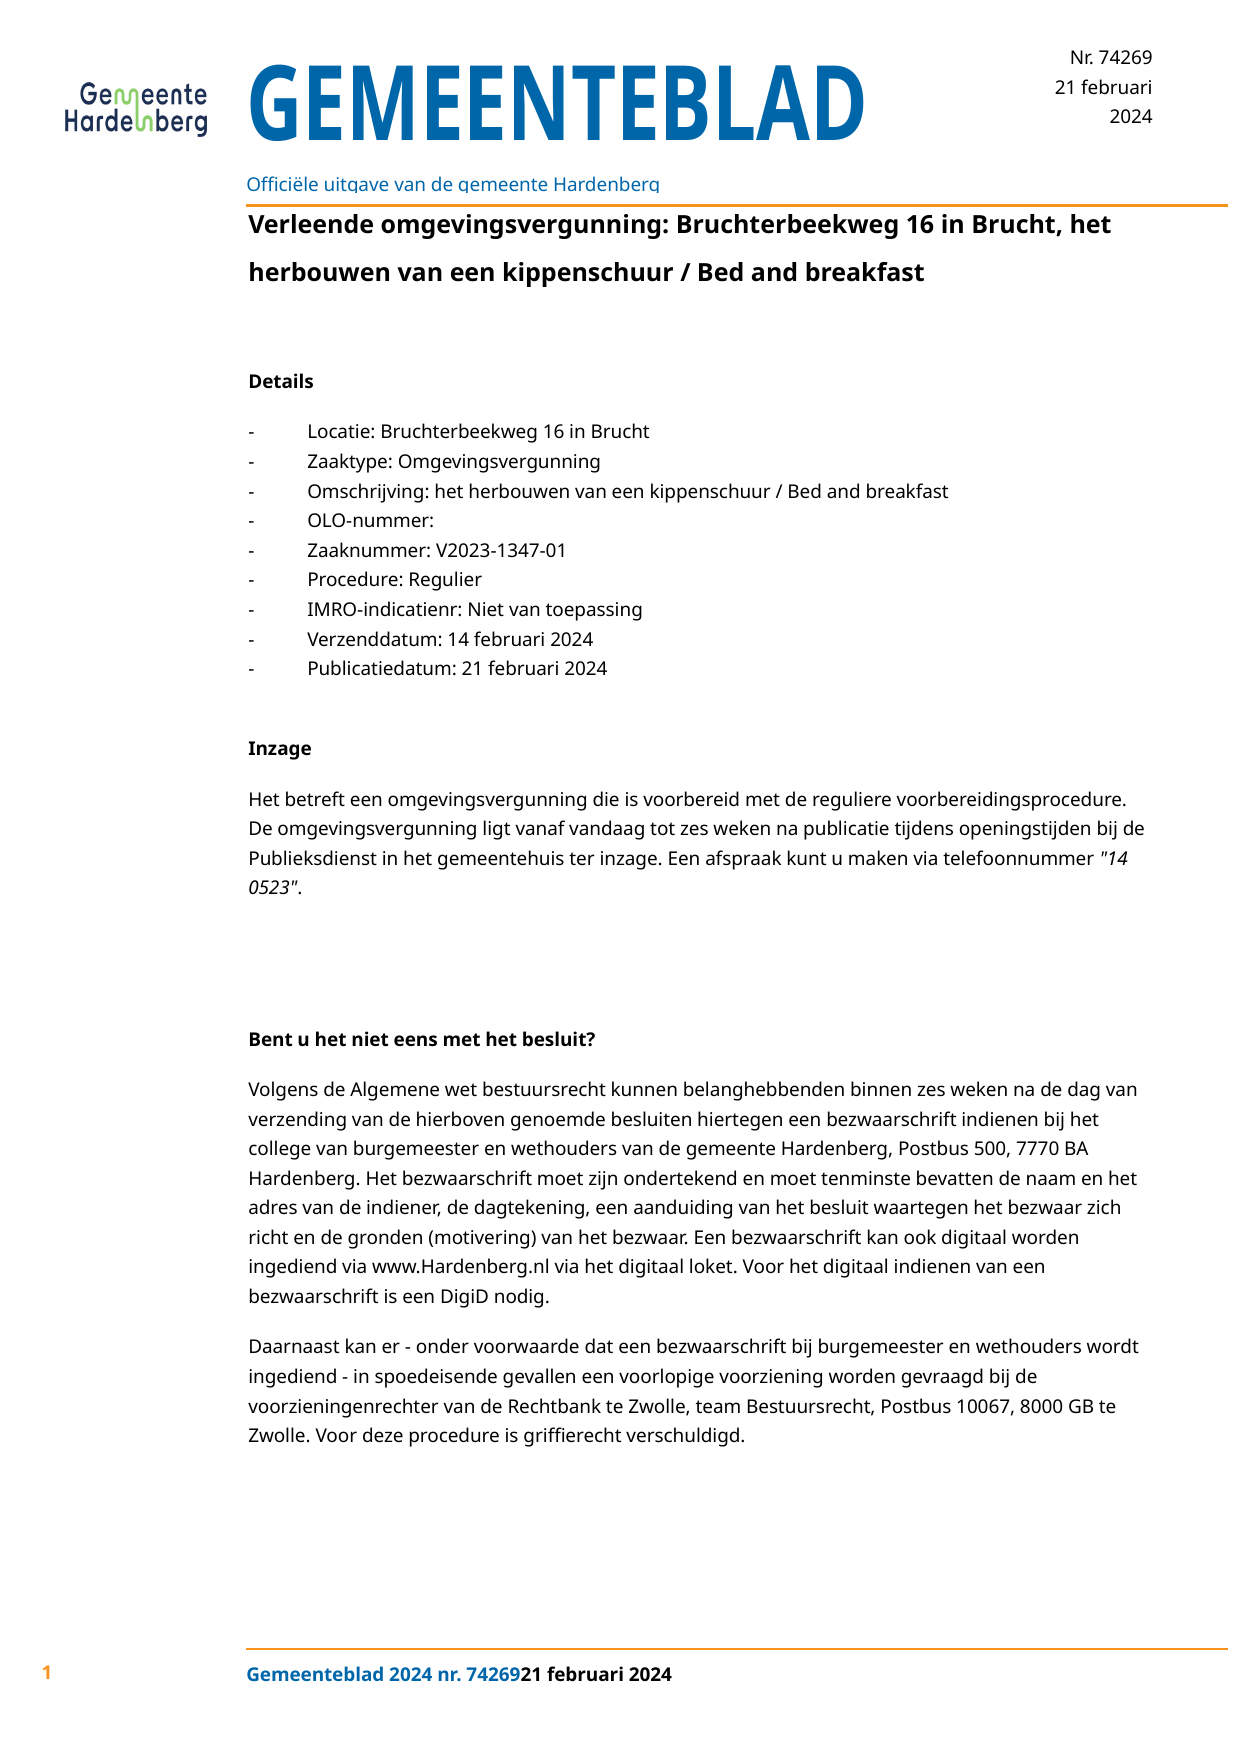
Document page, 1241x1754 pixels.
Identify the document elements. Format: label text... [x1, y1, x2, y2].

list Verzenddatum: 14 februari 2024 [248, 626, 1152, 652]
list Procedure: Regulier [248, 567, 1152, 592]
text Het betreft een omgevingsvergunning die is voorbereid met de reguliere voorbereidingsprocedure. De omgevingsvergunning ligt vanaf vandaag tot zes weken na publicatie tijdens openingstijden bij de Publieksdienst in het gemeentehuis ter inzage. Een afspraak kunt u maken via telefoonnummer "14 0523". [248, 786, 1152, 900]
picture [41, 47, 231, 172]
list Publicatiedatum: 21 februari 2024 [248, 655, 1152, 681]
list Zaaktype: Omgevingsvergunning [248, 448, 1152, 474]
list OLO-nummer: [248, 507, 1152, 533]
list IMRO-indicatienr: Niet van toepassing [248, 596, 1152, 622]
list Locatie: Bruchterbeekweg 16 in Brucht [248, 419, 1152, 444]
text Verleende omgevingsvergunning: Bruchterbeekweg 16 in Brucht, het herbouwen van een kippenschuur / Bed and breakfast [248, 207, 1152, 288]
text Inzage [248, 735, 1152, 761]
list Zaaknummer: V2023-1347-01 [248, 537, 1152, 563]
text Volgens de Algemene wet bestuursrecht kunnen belanghebbenden binnen zes weken na de dag van verzending van de hierboven genoemde besluiten hiertegen een bezwaarschrift indienen bij het college van burgemeester en wethouders van de gemeente Hardenberg, Postbus 500, 7770 BA Hardenberg. Het bezwaarschrift moet zijn ondertekend en moet tenminste bevatten de naam en het adres van de indiener, de dagtekening, een aanduiding van het besluit waartegen het bezwaar zich richt en de gronden (motivering) van het bezwaar. Een bezwaarschrift kan ook digitaal worden ingediend via www.Hardenberg.nl via het digitaal loket. Voor het digitaal indienen van een bezwaarschrift is een DigiD nodig. [248, 1076, 1152, 1309]
text Details [248, 368, 1152, 394]
text Bent u het niet eens met het besluit? [248, 1026, 1152, 1052]
list Omschrijving: het herbouwen van een kippenschuur / Bed and breakfast [248, 478, 1152, 504]
text Daarnaast kan er - onder voorwaarde dat een bezwaarschrift bij burgemeester en wethouders wordt ingediend - in spoedeisende gevallen een voorlopige voorziening worden gevraagd bij de voorzieningenrechter van de Rechtbank te Zwolle, team Bestuursrecht, Postbus 10067, 8000 GB te Zwolle. Voor deze procedure is griffierecht verschuldigd. [248, 1334, 1152, 1448]
